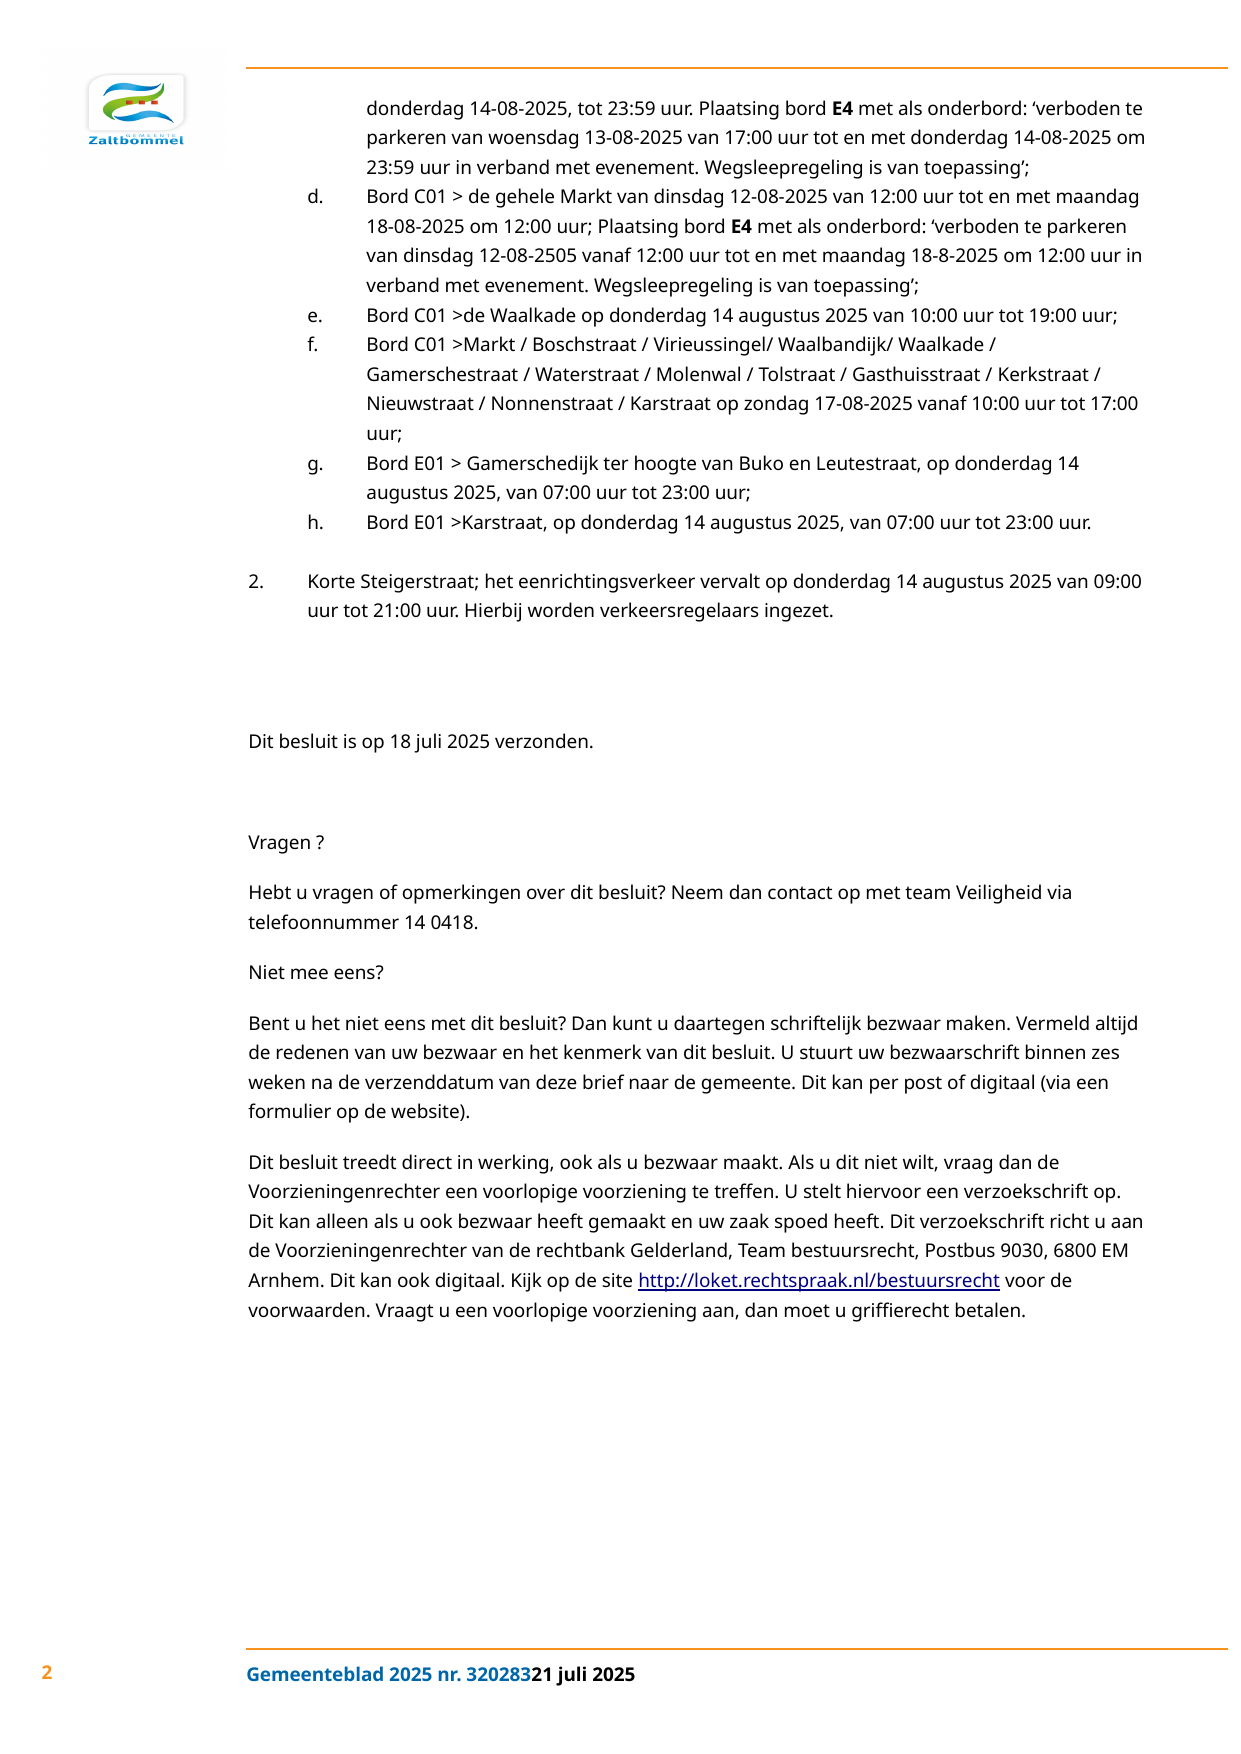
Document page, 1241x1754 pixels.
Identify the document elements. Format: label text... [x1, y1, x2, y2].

list Bord C01 >Markt / Boschstraat / Virieussingel/ Waalbandijk/ Waalkade / Gamerschestraat / Waterstraat / Molenwal / Tolstraat / Gasthuisstraat / Kerkstraat / Nieuwstraat / Nonnenstraat / Karstraat op zondag 17-08-2025 vanaf 10:00 uur tot 17:00 uur; [307, 331, 1152, 446]
text Hebt u vragen of opmerkingen over dit besluit? Neem dan contact op met team Veiligheid via telefoonnummer 14 0418. [248, 879, 1152, 935]
list Bord C01 >de Waalkade op donderdag 14 augustus 2025 van 10:00 uur tot 19:00 uur; [307, 302, 1152, 328]
text Bent u het niet eens met dit besluit? Dan kunt u daartegen schriftelijk bezwaar maken. Vermeld altijd de redenen van uw bezwaar en het kenmerk van dit besluit. U stuurt uw bezwaarschrift binnen zes weken na de verzenddatum van deze brief naar de gemeente. Dit kan per post of digitaal (via een formulier op de website). [248, 1010, 1152, 1124]
list Korte Steigerstraat; het eenrichtingsverkeer vervalt op donderdag 14 augustus 2025 van 09:00 uur tot 21:00 uur. Hierbij worden verkeersregelaars ingezet. [248, 568, 1152, 623]
text Niet mee eens? [248, 959, 1152, 985]
text Dit besluit treedt direct in werking, ook als u bezwaar maakt. Als u dit niet wilt, vraag dan de Voorzieningenrechter een voorlopige voorziening te treffen. U stelt hiervoor een verzoekschrift op. Dit kan alleen als u ook bezwaar heeft gemaakt en uw zaak spoed heeft. Dit verzoekschrift richt u aan de Voorzieningenrechter van de rechtbank Gelderland, Team bestuursrecht, Postbus 9030, 6800 EM Arnhem. Dit kan ook digitaal. Kijk op de site http://loket.rechtspraak.nl/bestuursrecht voor de voorwaarden. Vraagt u een voorlopige voorziening aan, dan moet u griffierecht betalen. [248, 1149, 1152, 1323]
list donderdag 14-08-2025, tot 23:59 uur. Plaatsing bord E4 met als onderbord: ‘verboden te parkeren van woensdag 13-08-2025 van 17:00 uur tot en met donderdag 14-08-2025 om 23:59 uur in verband met evenement. Wegsleepregeling is van toepassing’; [307, 95, 1152, 180]
picture [41, 47, 231, 172]
list Bord E01 > Gamerschedijk ter hoogte van Buko en Leutestraat, op donderdag 14 augustus 2025, van 07:00 uur tot 23:00 uur; [307, 450, 1152, 505]
list Bord E01 >Karstraat, op donderdag 14 augustus 2025, van 07:00 uur tot 23:00 uur. [307, 509, 1152, 535]
text Dit besluit is op 18 juli 2025 verzonden. [248, 728, 1152, 754]
text Vragen ? [248, 829, 1152, 855]
list Bord C01 > de gehele Markt van dinsdag 12-08-2025 van 12:00 uur tot en met maandag 18-08-2025 om 12:00 uur; Plaatsing bord E4 met als onderbord: ‘verboden te parkeren van dinsdag 12-08-2505 vanaf 12:00 uur tot en met maandag 18-8-2025 om 12:00 uur in verband met evenement. Wegsleepregeling is van toepassing’; [307, 183, 1152, 298]
